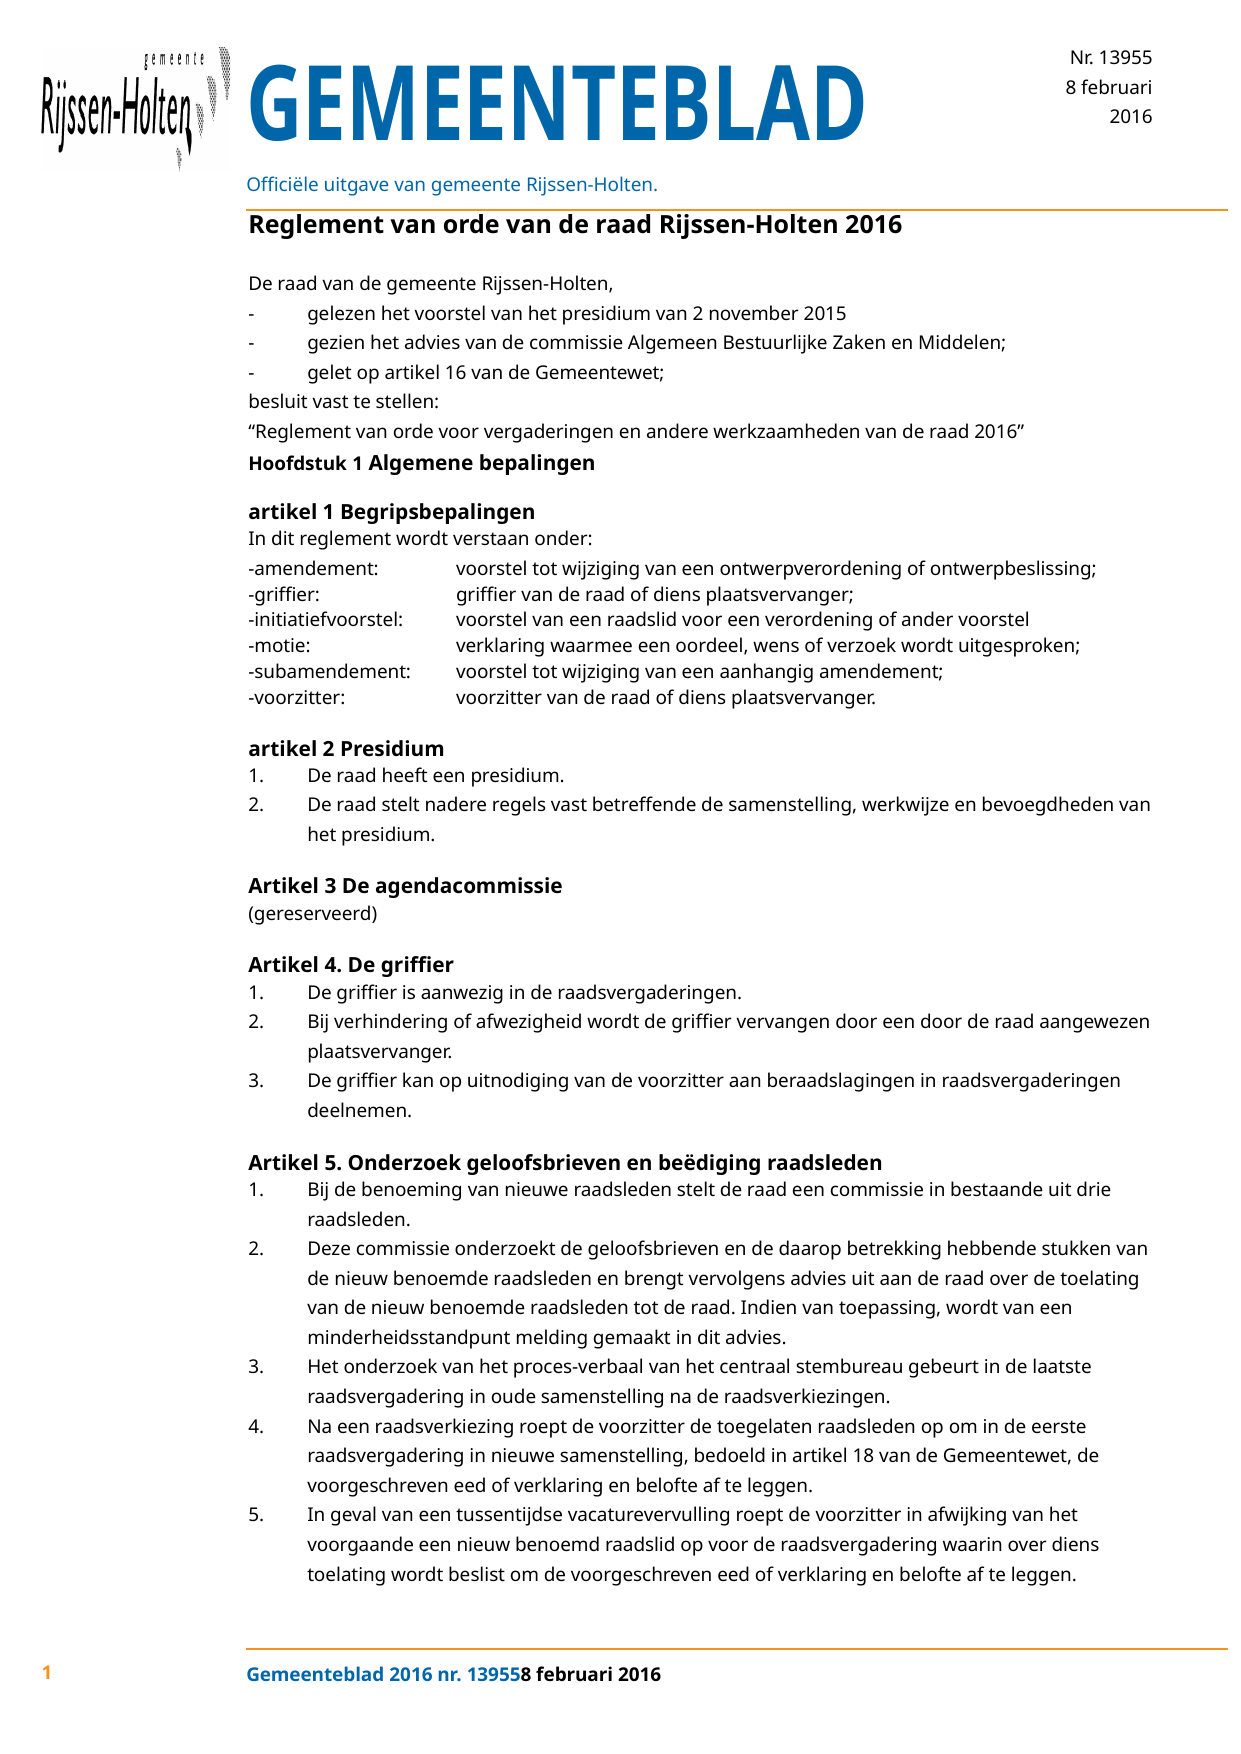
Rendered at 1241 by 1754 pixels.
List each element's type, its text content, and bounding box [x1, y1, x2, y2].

table_cell -griffier: [248, 581, 456, 607]
picture [41, 47, 231, 172]
table_cell voorzitter van de raad of diens plaatsvervanger. [456, 684, 1152, 709]
text Artikel 5. Onderzoek geloofsbrieven en beëdiging raadsleden [248, 1148, 1152, 1176]
list Na een raadsverkiezing roept de voorzitter de toegelaten raadsleden op om in de eerste raadsvergadering in nieuwe samenstelling, bedoeld in artikel 18 van de Gemeentewet, de voorgeschreven eed of verklaring en belofte af te leggen. [248, 1413, 1152, 1498]
text (gereserveerd) [248, 900, 1152, 926]
list Deze commissie onderzoekt de geloofsbrieven en de daarop betrekking hebbende stukken van de nieuw benoemde raadsleden en brengt vervolgens advies uit aan de raad over de toelating van de nieuw benoemde raadsleden tot de raad. Indien van toepassing, wordt van een minderheidsstandpunt melding gemaakt in dit advies. [248, 1235, 1152, 1350]
text “Reglement van orde voor vergaderingen en andere werkzaamheden van de raad 2016” [248, 418, 1152, 444]
table_cell -initiatiefvoorstel: [248, 607, 456, 632]
text artikel 2 Presidium [248, 734, 1152, 762]
list De raad heeft een presidium. [248, 762, 1152, 788]
table_cell -motie: [248, 633, 456, 658]
list gelet op artikel 16 van de Gemeentewet; [248, 359, 1152, 385]
text besluit vast te stellen: [248, 389, 1152, 414]
list gezien het advies van de commissie Algemeen Bestuurlijke Zaken en Middelen; [248, 329, 1152, 355]
table_cell voorstel tot wijziging van een aanhangig amendement; [456, 658, 1152, 684]
text Artikel 4. De griffier [248, 951, 1152, 979]
list gelezen het voorstel van het presidium van 2 november 2015 [248, 300, 1152, 326]
table_header -amendement: [248, 555, 456, 581]
text Reglement van orde van de raad Rijssen-Holten 2016 [248, 211, 1152, 241]
text In dit reglement wordt verstaan onder: [248, 526, 1152, 551]
table_cell -subamendement: [248, 658, 456, 684]
table_cell verklaring waarmee een oordeel, wens of verzoek wordt uitgesproken; [456, 633, 1152, 658]
list De raad stelt nadere regels vast betreffende de samenstelling, werkwijze en bevoegdheden van het presidium. [248, 792, 1152, 847]
list Het onderzoek van het proces-verbaal van het centraal stembureau gebeurt in de laatste raadsvergadering in oude samenstelling na de raadsverkiezingen. [248, 1354, 1152, 1409]
table_cell griffier van de raad of diens plaatsvervanger; [456, 581, 1152, 607]
list Bij de benoeming van nieuwe raadsleden stelt de raad een commissie in bestaande uit drie raadsleden. [248, 1176, 1152, 1231]
list In geval van een tussentijdse vacaturevervulling roept de voorzitter in afwijking van het voorgaande een nieuw benoemd raadslid op voor de raadsvergadering waarin over diens toelating wordt beslist om de voorgeschreven eed of verklaring en belofte af te leggen. [248, 1502, 1152, 1586]
text Artikel 3 De agendacommissie [248, 872, 1152, 900]
list De griffier kan op uitnodiging van de voorzitter aan beraadslagingen in raadsvergaderingen deelnemen. [248, 1068, 1152, 1123]
table_cell -voorzitter: [248, 684, 456, 709]
table_header voorstel tot wijziging van een ontwerpverordening of ontwerpbeslissing; [456, 555, 1152, 581]
list Bij verhindering of afwezigheid wordt de griffier vervangen door een door de raad aangewezen plaatsvervanger. [248, 1008, 1152, 1064]
text artikel 1 Begripsbepalingen [248, 497, 1152, 526]
text Hoofdstuk 1 Algemene bepalingen [248, 448, 1152, 476]
text De raad van de gemeente Rijssen-Holten, [248, 270, 1152, 296]
table_cell voorstel van een raadslid voor een verordening of ander voorstel [456, 607, 1152, 632]
list De griffier is aanwezig in de raadsvergaderingen. [248, 979, 1152, 1005]
